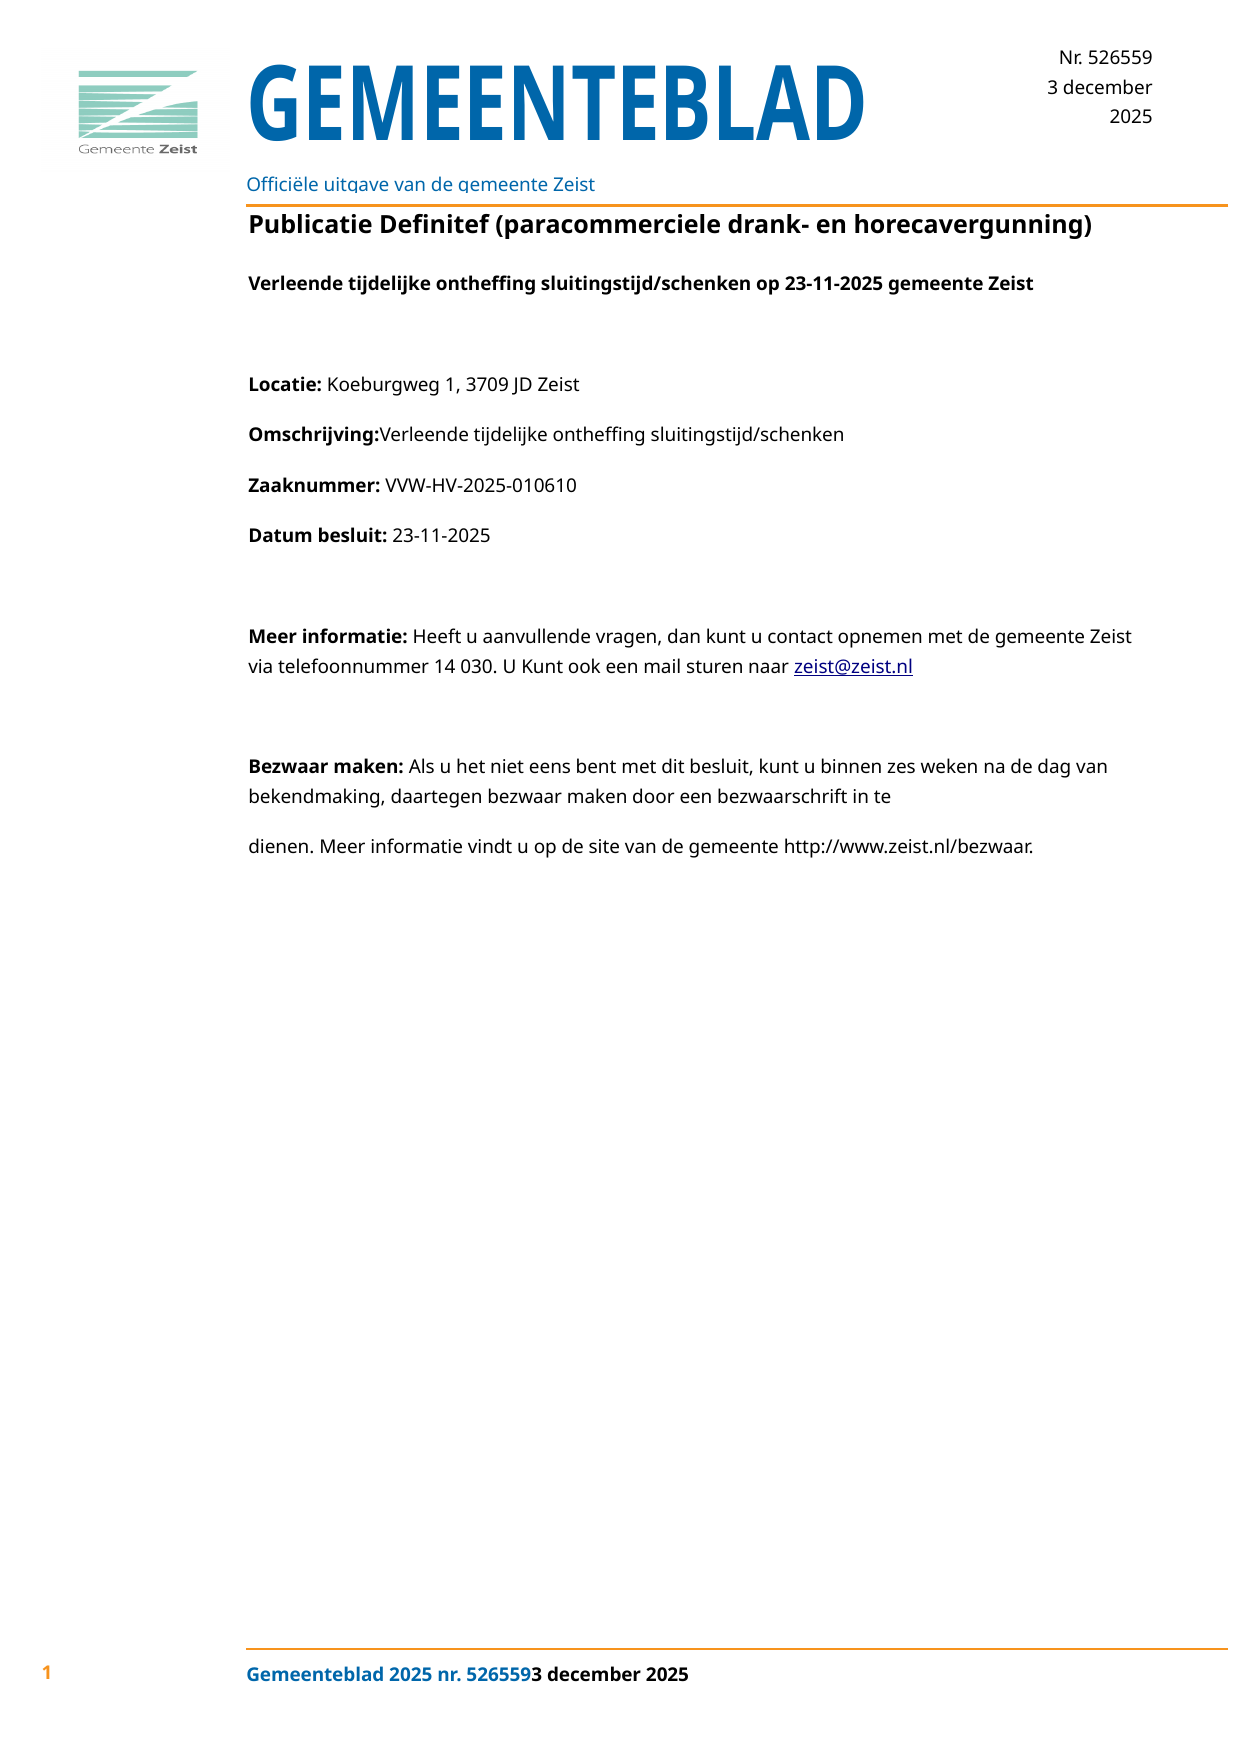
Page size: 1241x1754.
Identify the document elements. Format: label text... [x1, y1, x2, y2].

text Publicatie Definitef (paracommerciele drank- en horecavergunning) [248, 207, 1152, 241]
text Meer informatie: Heeft u aanvullende vragen, dan kunt u contact opnemen met de gemeente Zeist via telefoonnummer 14 030. U Kunt ook een mail sturen naar zeist@zeist.nl [248, 623, 1152, 678]
text Omschrijving:Verleende tijdelijke ontheffing sluitingstijd/schenken [248, 422, 1152, 447]
text Locatie: Koeburgweg 1, 3709 JD Zeist [248, 371, 1152, 397]
text Bezwaar maken: Als u het niet eens bent met dit besluit, kunt u binnen zes weken na de dag van bekendmaking, daartegen bezwaar maken door een bezwaarschrift in te [248, 754, 1152, 809]
text dienen. Meer informatie vindt u op de site van de gemeente http://www.zeist.nl/bezwaar. [248, 834, 1152, 859]
text Datum besluit: 23-11-2025 [248, 522, 1152, 548]
text Verleende tijdelijke ontheffing sluitingstijd/schenken op 23-11-2025 gemeente Zeist [248, 270, 1152, 296]
text Zaaknummer: VVW-HV-2025-010610 [248, 472, 1152, 498]
picture [41, 47, 231, 172]
